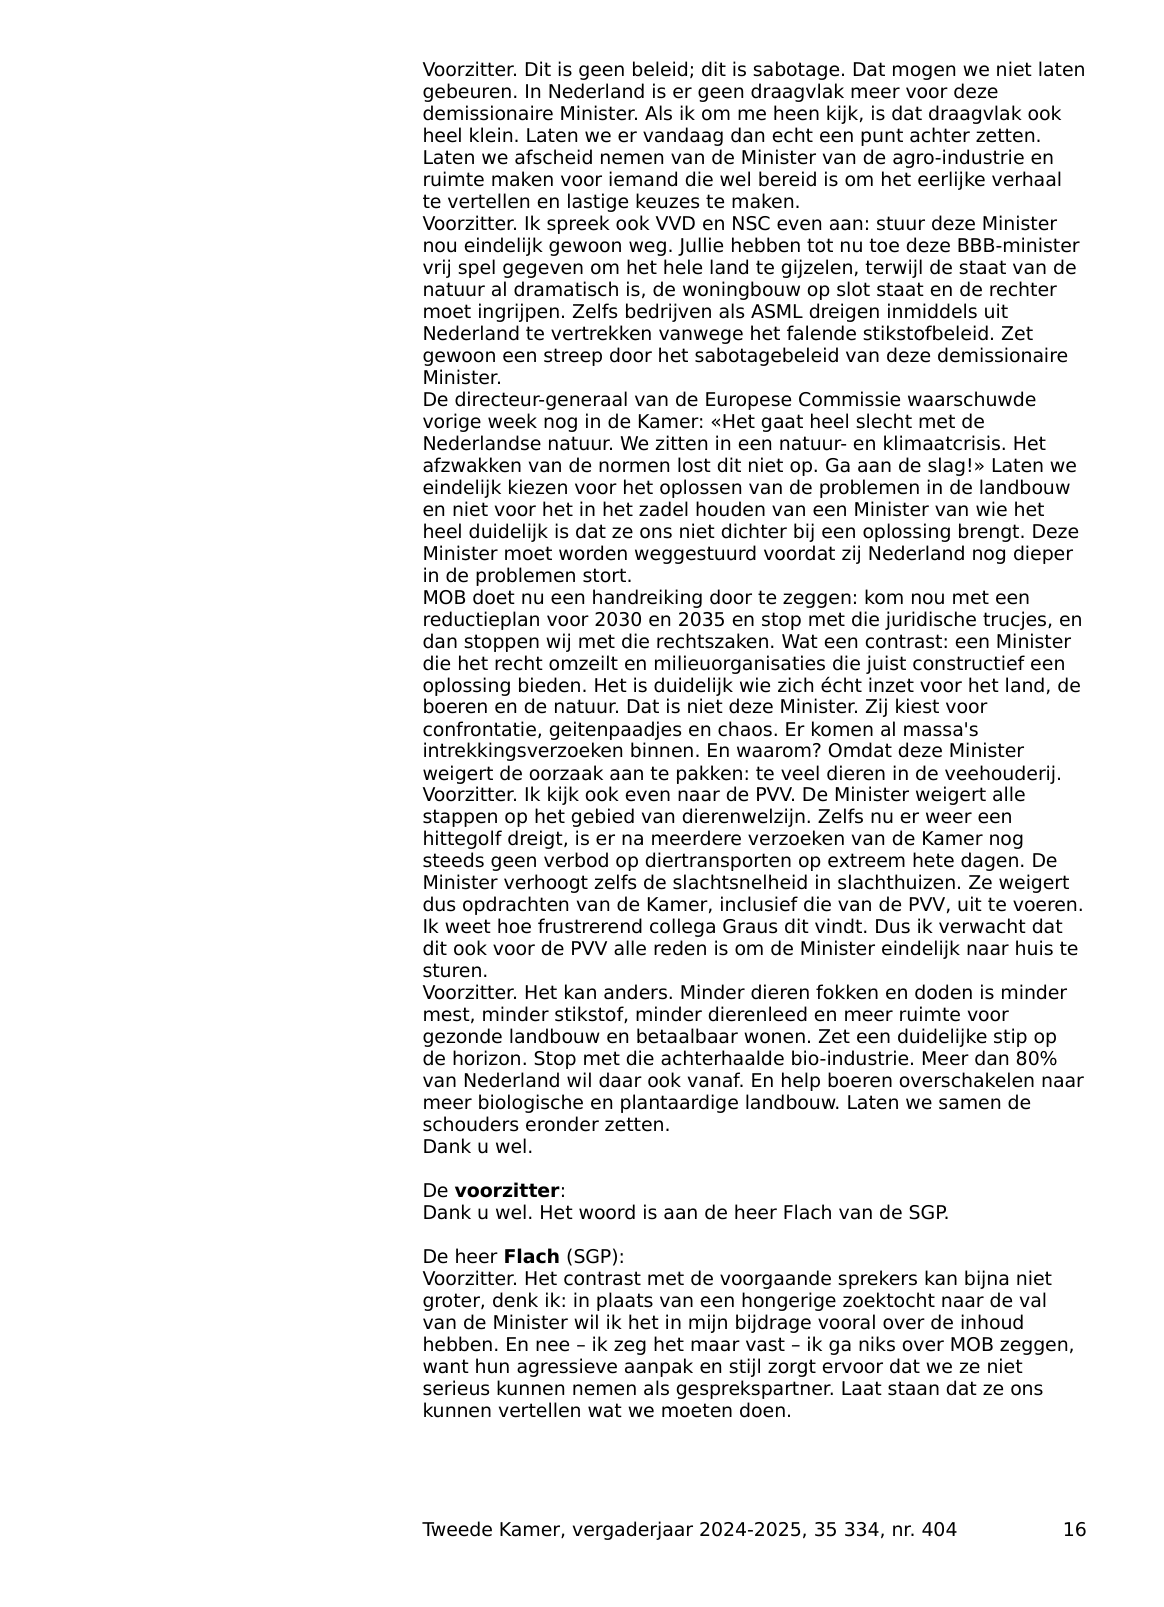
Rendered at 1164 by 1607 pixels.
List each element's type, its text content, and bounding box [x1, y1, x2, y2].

text Voorzitter. Het kan anders. Minder dieren fokken en doden is minder mest, minder stikstof, minder dierenleed en meer ruimte voor gezonde landbouw en betaalbaar wonen. Zet een duidelijke stip op de horizon. Stop met die achterhaalde bio-industrie. Meer dan 80% van Nederland wil daar ook vanaf. En help boeren overschakelen naar meer biologische en plantaardige landbouw. Laten we samen de schouders eronder zetten. [422, 982, 1087, 1136]
text Voorzitter. Ik kijk ook even naar de PVV. De Minister weigert alle stappen op het gebied van dierenwelzijn. Zelfs nu er weer een hittegolf dreigt, is er na meerdere verzoeken van de Kamer nog steeds geen verbod op diertransporten op extreem hete dagen. De Minister verhoogt zelfs de slachtsnelheid in slachthuizen. Ze weigert dus opdrachten van de Kamer, inclusief die van de PVV, uit te voeren. Ik weet hoe frustrerend collega Graus dit vindt. Dus ik verwacht dat dit ook voor de PVV alle reden is om de Minister eindelijk naar huis te sturen. [422, 784, 1087, 982]
text Voorzitter. Dit is geen beleid; dit is sabotage. Dat mogen we niet laten gebeuren. In Nederland is er geen draagvlak meer voor deze demissionaire Minister. Als ik om me heen kijk, is dat draagvlak ook heel klein. Laten we er vandaag dan echt een punt achter zetten. Laten we afscheid nemen van de Minister van de agro-industrie en ruimte maken voor iemand die wel bereid is om het eerlijke verhaal te vertellen en lastige keuzes te maken. [422, 59, 1087, 213]
text Voorzitter. Ik spreek ook VVD en NSC even aan: stuur deze Minister nou eindelijk gewoon weg. Jullie hebben tot nu toe deze BBB-minister vrij spel gegeven om het hele land te gijzelen, terwijl de staat van de natuur al dramatisch is, de woningbouw op slot staat en de rechter moet ingrijpen. Zelfs bedrijven als ASML dreigen inmiddels uit Nederland te vertrekken vanwege het falende stikstofbeleid. Zet gewoon een streep door het sabotagebeleid van deze demissionaire Minister. [422, 213, 1087, 389]
text De voorzitter: [422, 1180, 1087, 1202]
text De heer Flach (SGP): [422, 1246, 1087, 1268]
text Dank u wel. Het woord is aan de heer Flach van de SGP. [422, 1202, 1087, 1224]
text De directeur-generaal van de Europese Commissie waarschuwde vorige week nog in de Kamer: «Het gaat heel slecht met de Nederlandse natuur. We zitten in een natuur- en klimaatcrisis. Het afzwakken van de normen lost dit niet op. Ga aan de slag!» Laten we eindelijk kiezen voor het oplossen van de problemen in de landbouw en niet voor het in het zadel houden van een Minister van wie het heel duidelijk is dat ze ons niet dichter bij een oplossing brengt. Deze Minister moet worden weggestuurd voordat zij Nederland nog dieper in de problemen stort. [422, 389, 1087, 587]
text Voorzitter. Het contrast met de voorgaande sprekers kan bijna niet groter, denk ik: in plaats van een hongerige zoektocht naar de val van de Minister wil ik het in mijn bijdrage vooral over de inhoud hebben. En nee – ik zeg het maar vast – ik ga niks over MOB zeggen, want hun agressieve aanpak en stijl zorgt ervoor dat we ze niet serieus kunnen nemen als gesprekspartner. Laat staan dat ze ons kunnen vertellen wat we moeten doen. [422, 1268, 1087, 1422]
text Dank u wel. [422, 1136, 1087, 1158]
text MOB doet nu een handreiking door te zeggen: kom nou met een reductieplan voor 2030 en 2035 en stop met die juridische trucjes, en dan stoppen wij met die rechtszaken. Wat een contrast: een Minister die het recht omzeilt en milieuorganisaties die juist constructief een oplossing bieden. Het is duidelijk wie zich écht inzet voor het land, de boeren en de natuur. Dat is niet deze Minister. Zij kiest voor confrontatie, geitenpaadjes en chaos. Er komen al massa's intrekkingsverzoeken binnen. En waarom? Omdat deze Minister weigert de oorzaak aan te pakken: te veel dieren in de veehouderij. [422, 587, 1087, 784]
